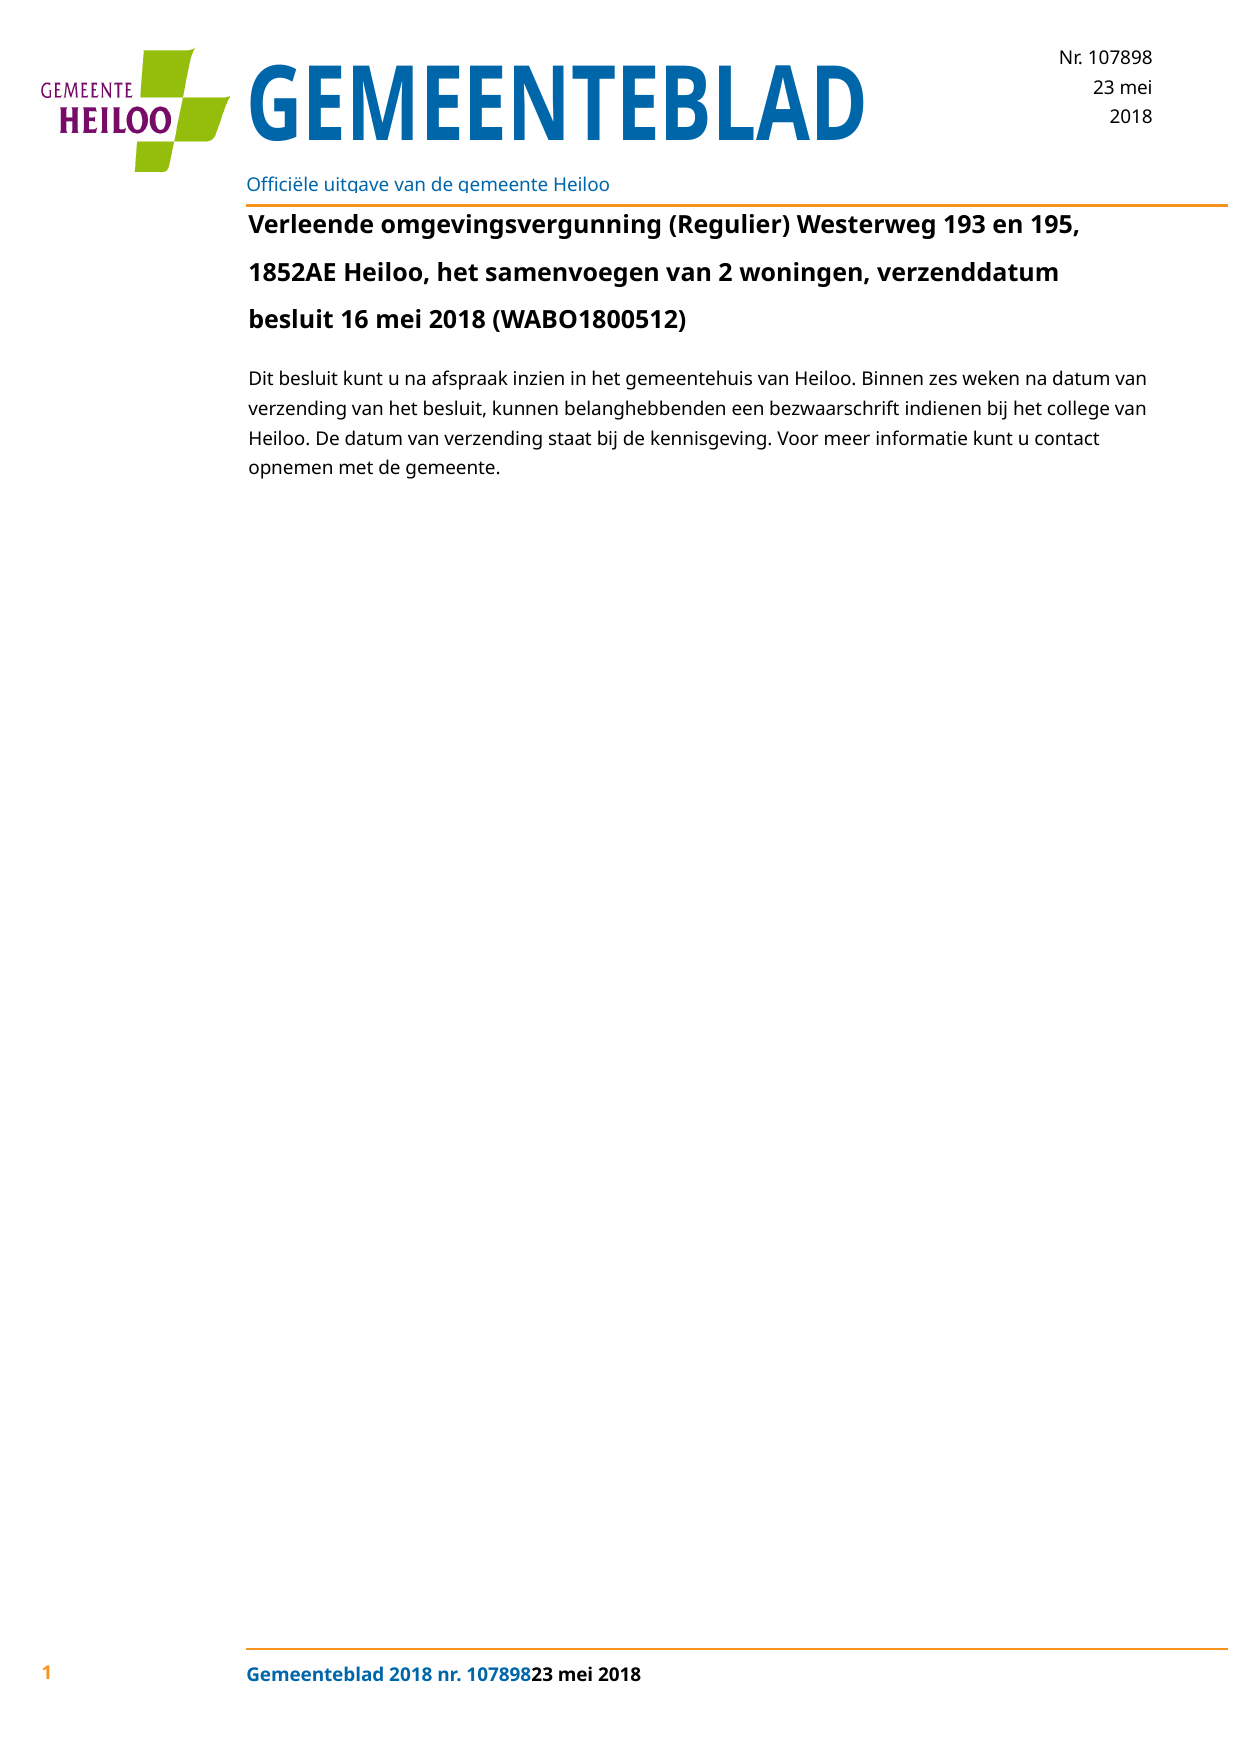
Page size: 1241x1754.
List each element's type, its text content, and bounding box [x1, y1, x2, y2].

picture [41, 47, 231, 172]
text Dit besluit kunt u na afspraak inzien in het gemeentehuis van Heiloo. Binnen zes weken na datum van verzending van het besluit, kunnen belanghebbenden een bezwaarschrift indienen bij het college van Heiloo. De datum van verzending staat bij de kennisgeving. Voor meer informatie kunt u contact opnemen met de gemeente. [248, 366, 1152, 480]
text Verleende omgevingsvergunning (Regulier) Westerweg 193 en 195, 1852AE Heiloo, het samenvoegen van 2 woningen, verzenddatum besluit 16 mei 2018 (WABO1800512) [248, 207, 1152, 336]
